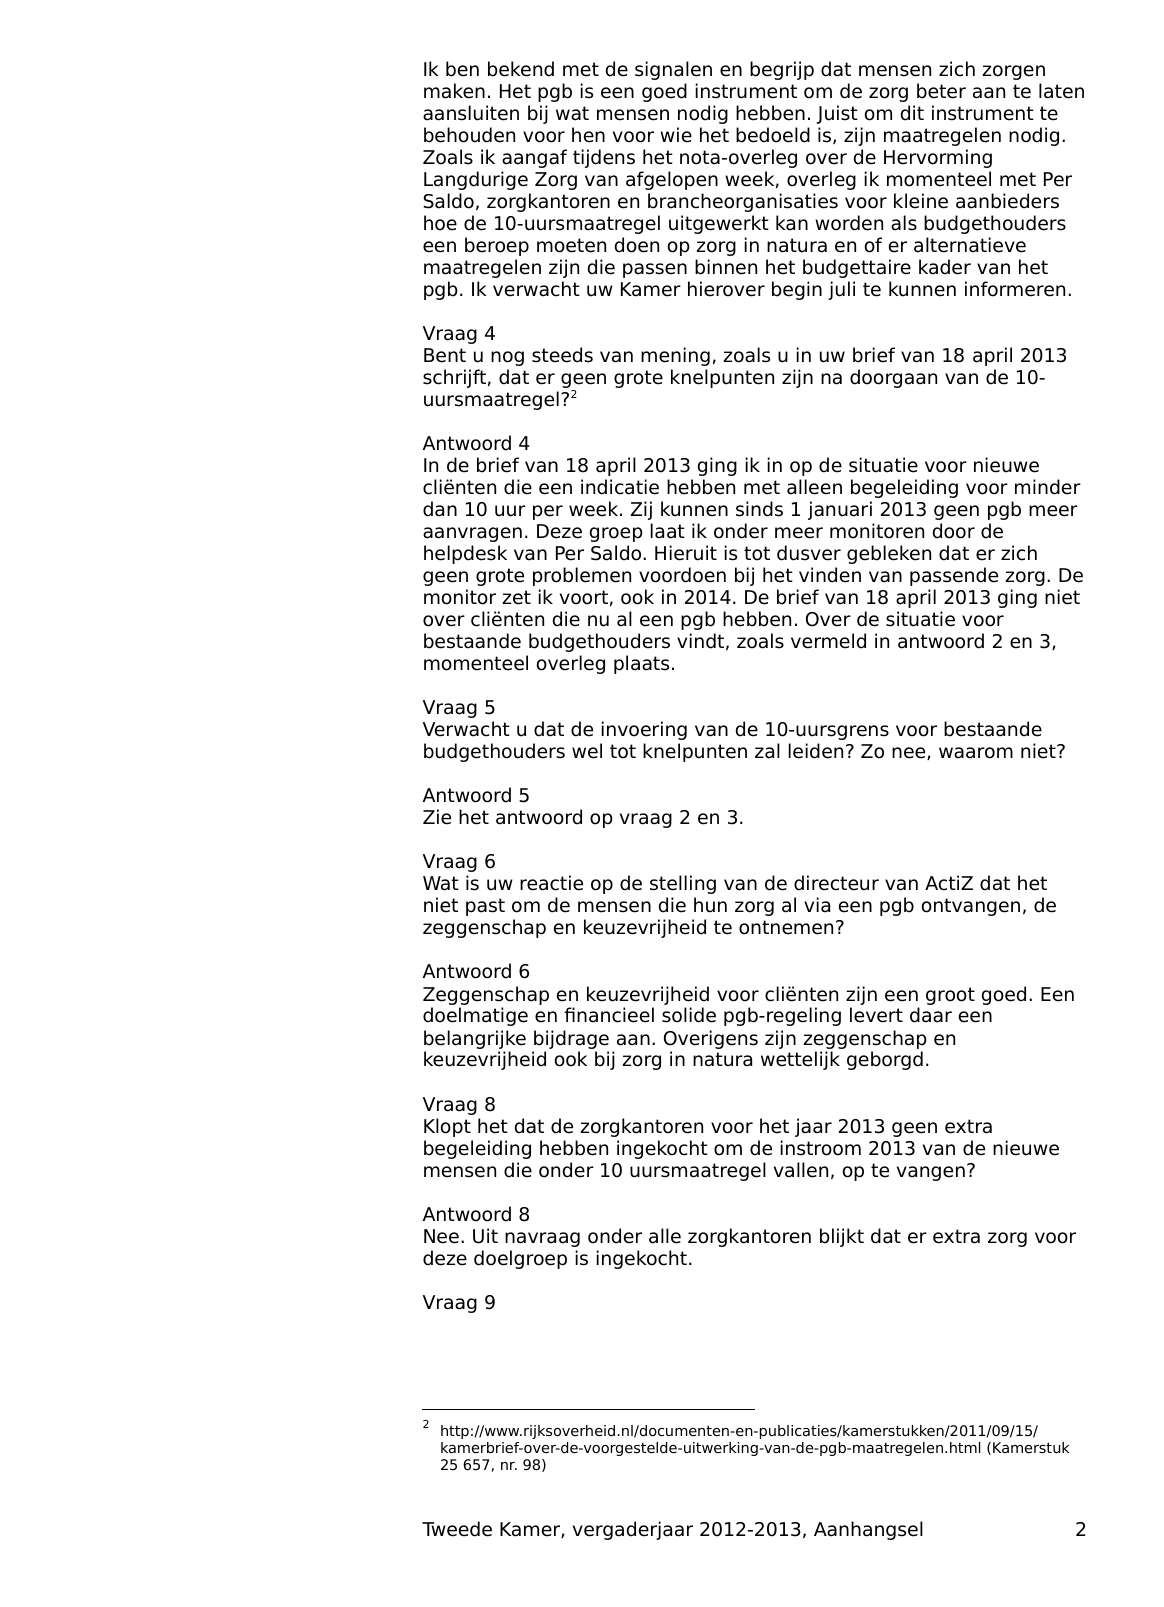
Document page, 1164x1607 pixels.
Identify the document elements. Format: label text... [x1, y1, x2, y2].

text Bent u nog steeds van mening, zoals u in uw brief van 18 april 2013 schrijft, dat er geen grote knelpunten zijn na doorgaan van de 10-uursmaatregel? [422, 345, 1087, 411]
text Antwoord 6 [422, 961, 1087, 983]
text Zie het antwoord op vraag 2 en 3. [422, 807, 1087, 829]
text Vraag 5 [422, 697, 1087, 719]
text http://www.rijksoverheid.nl/documenten-en-publicaties/kamerstukken/2011/09/15/kamerbrief-over-de-voorgestelde-uitwerking-van-de-pgb-maatregelen.html (Kamerstuk 25 657, nr. 98) [422, 1418, 1087, 1474]
text Antwoord 4 [422, 433, 1087, 455]
text Antwoord 5 [422, 785, 1087, 807]
text In de brief van 18 april 2013 ging ik in op de situatie voor nieuwe cliënten die een indicatie hebben met alleen begeleiding voor minder dan 10 uur per week. Zij kunnen sinds 1 januari 2013 geen pgb meer aanvragen. Deze groep laat ik onder meer monitoren door de helpdesk van Per Saldo. Hieruit is tot dusver gebleken dat er zich geen grote problemen voordoen bij het vinden van passende zorg. De monitor zet ik voort, ook in 2014. De brief van 18 april 2013 ging niet over cliënten die nu al een pgb hebben. Over de situatie voor bestaande budgethouders vindt, zoals vermeld in antwoord 2 en 3, momenteel overleg plaats. [422, 455, 1087, 675]
text Verwacht u dat de invoering van de 10-uursgrens voor bestaande budgethouders wel tot knelpunten zal leiden? Zo nee, waarom niet? [422, 719, 1087, 763]
text Vraag 9 [422, 1292, 1087, 1314]
text Vraag 4 [422, 323, 1087, 345]
text Klopt het dat de zorgkantoren voor het jaar 2013 geen extra begeleiding hebben ingekocht om de instroom 2013 van de nieuwe mensen die onder 10 uursmaatregel vallen, op te vangen? [422, 1116, 1087, 1181]
text Zeggenschap en keuzevrijheid voor cliënten zijn een groot goed. Een doelmatige en financieel solide pgb-regeling levert daar een belangrijke bijdrage aan. Overigens zijn zeggenschap en keuzevrijheid ook bij zorg in natura wettelijk geborgd. [422, 983, 1087, 1071]
text Antwoord 8 [422, 1204, 1087, 1226]
text Vraag 6 [422, 851, 1087, 873]
text Wat is uw reactie op de stelling van de directeur van ActiZ dat het niet past om de mensen die hun zorg al via een pgb ontvangen, de zeggenschap en keuzevrijheid te ontnemen? [422, 873, 1087, 939]
text Vraag 8 [422, 1093, 1087, 1116]
text Ik ben bekend met de signalen en begrijp dat mensen zich zorgen maken. Het pgb is een goed instrument om de zorg beter aan te laten aansluiten bij wat mensen nodig hebben. Juist om dit instrument te behouden voor hen voor wie het bedoeld is, zijn maatregelen nodig. Zoals ik aangaf tijdens het nota-overleg over de Hervorming Langdurige Zorg van afgelopen week, overleg ik momenteel met Per Saldo, zorgkantoren en brancheorganisaties voor kleine aanbieders hoe de 10-uursmaatregel uitgewerkt kan worden als budgethouders een beroep moeten doen op zorg in natura en of er alternatieve maatregelen zijn die passen binnen het budgettaire kader van het pgb. Ik verwacht uw Kamer hierover begin juli te kunnen informeren. [422, 59, 1087, 301]
text Nee. Uit navraag onder alle zorgkantoren blijkt dat er extra zorg voor deze doelgroep is ingekocht. [422, 1226, 1087, 1269]
